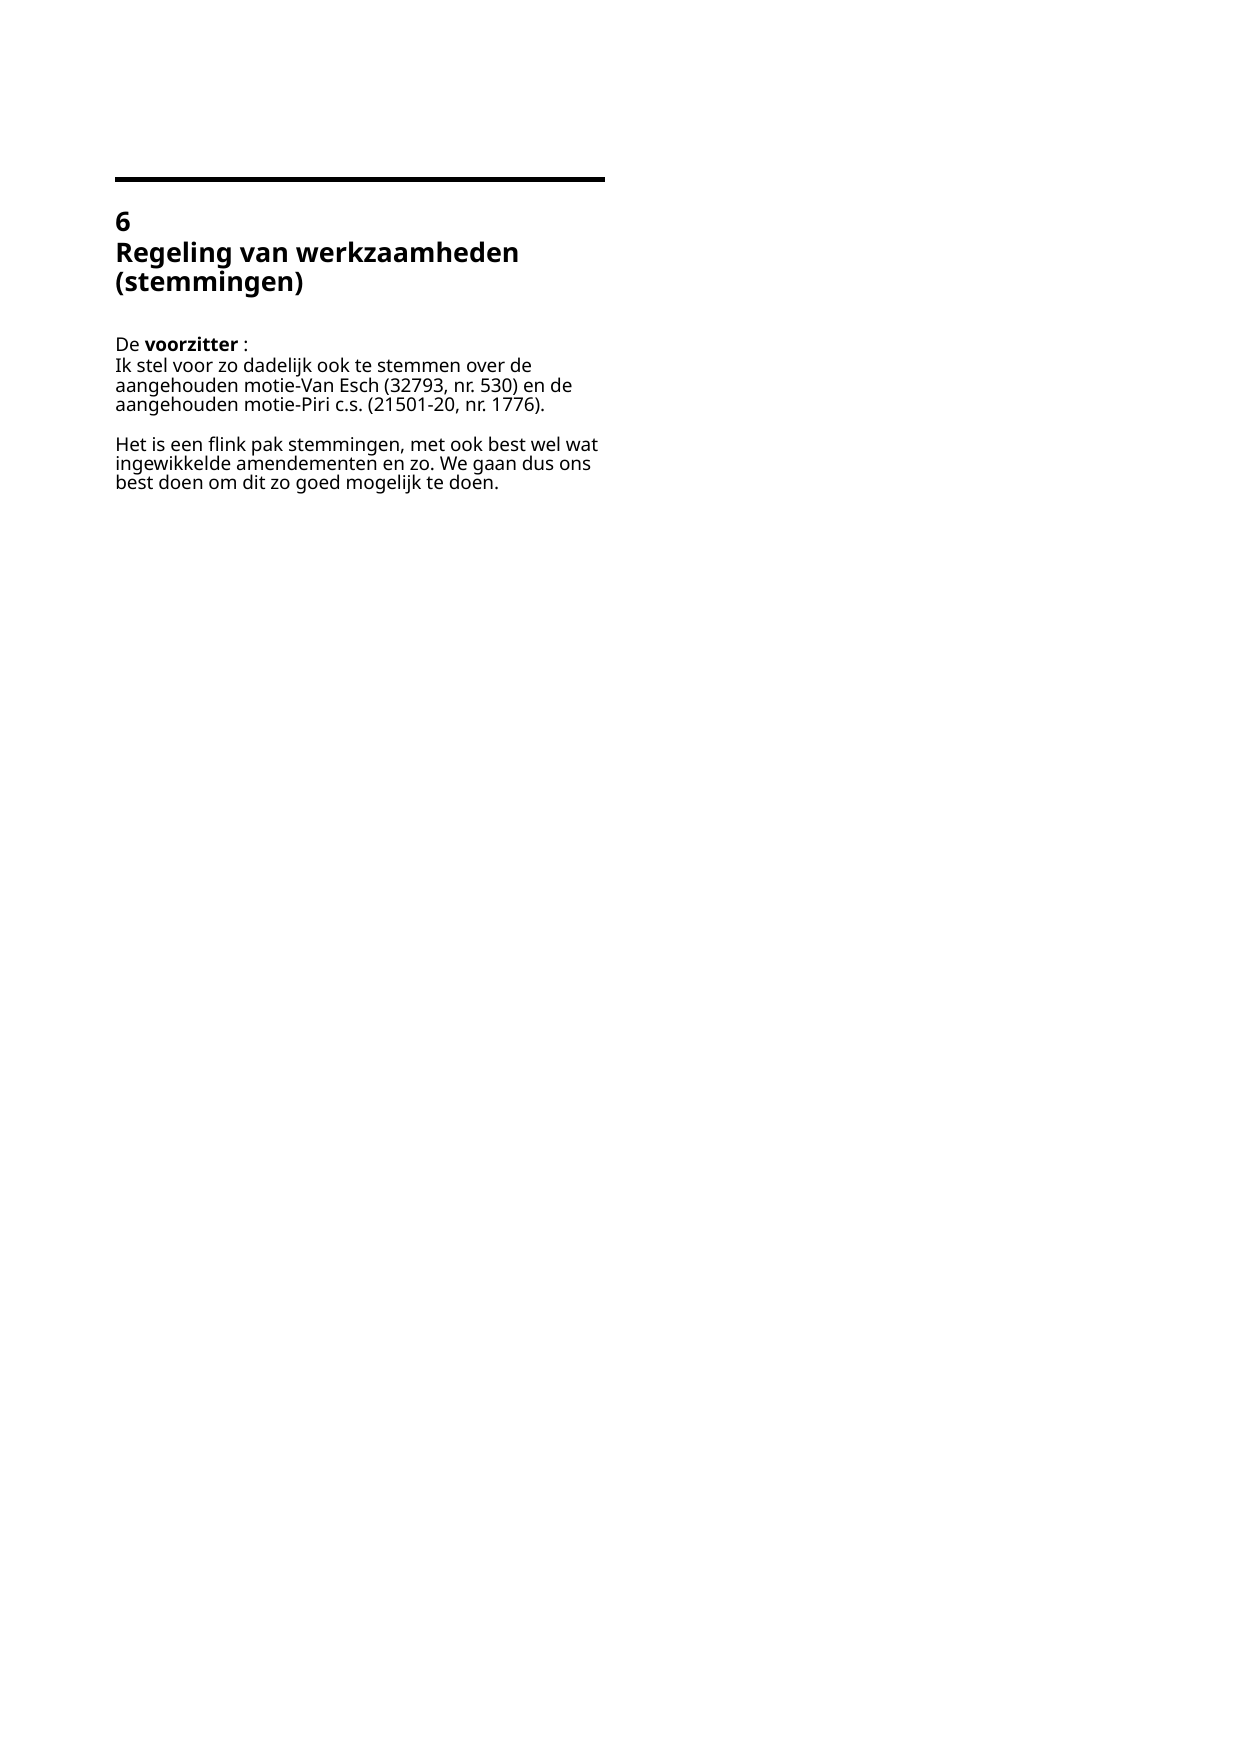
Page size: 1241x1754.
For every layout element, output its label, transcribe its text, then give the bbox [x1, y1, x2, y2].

text Regeling van werkzaamheden (stemmingen) [115, 239, 605, 312]
text Ik stel voor zo dadelijk ook te stemmen over de aangehouden motie-Van Esch (32793, nr. 530) en de aangehouden motie-Piri c.s. (21501-20, nr. 1776). [115, 357, 605, 415]
text Het is een flink pak stemmingen, met ook best wel wat ingewikkelde amendementen en zo. We gaan dus ons best doen om dit zo goed mogelijk te doen. [115, 436, 605, 494]
text De voorzitter : [115, 332, 605, 357]
text 6 [115, 203, 605, 239]
